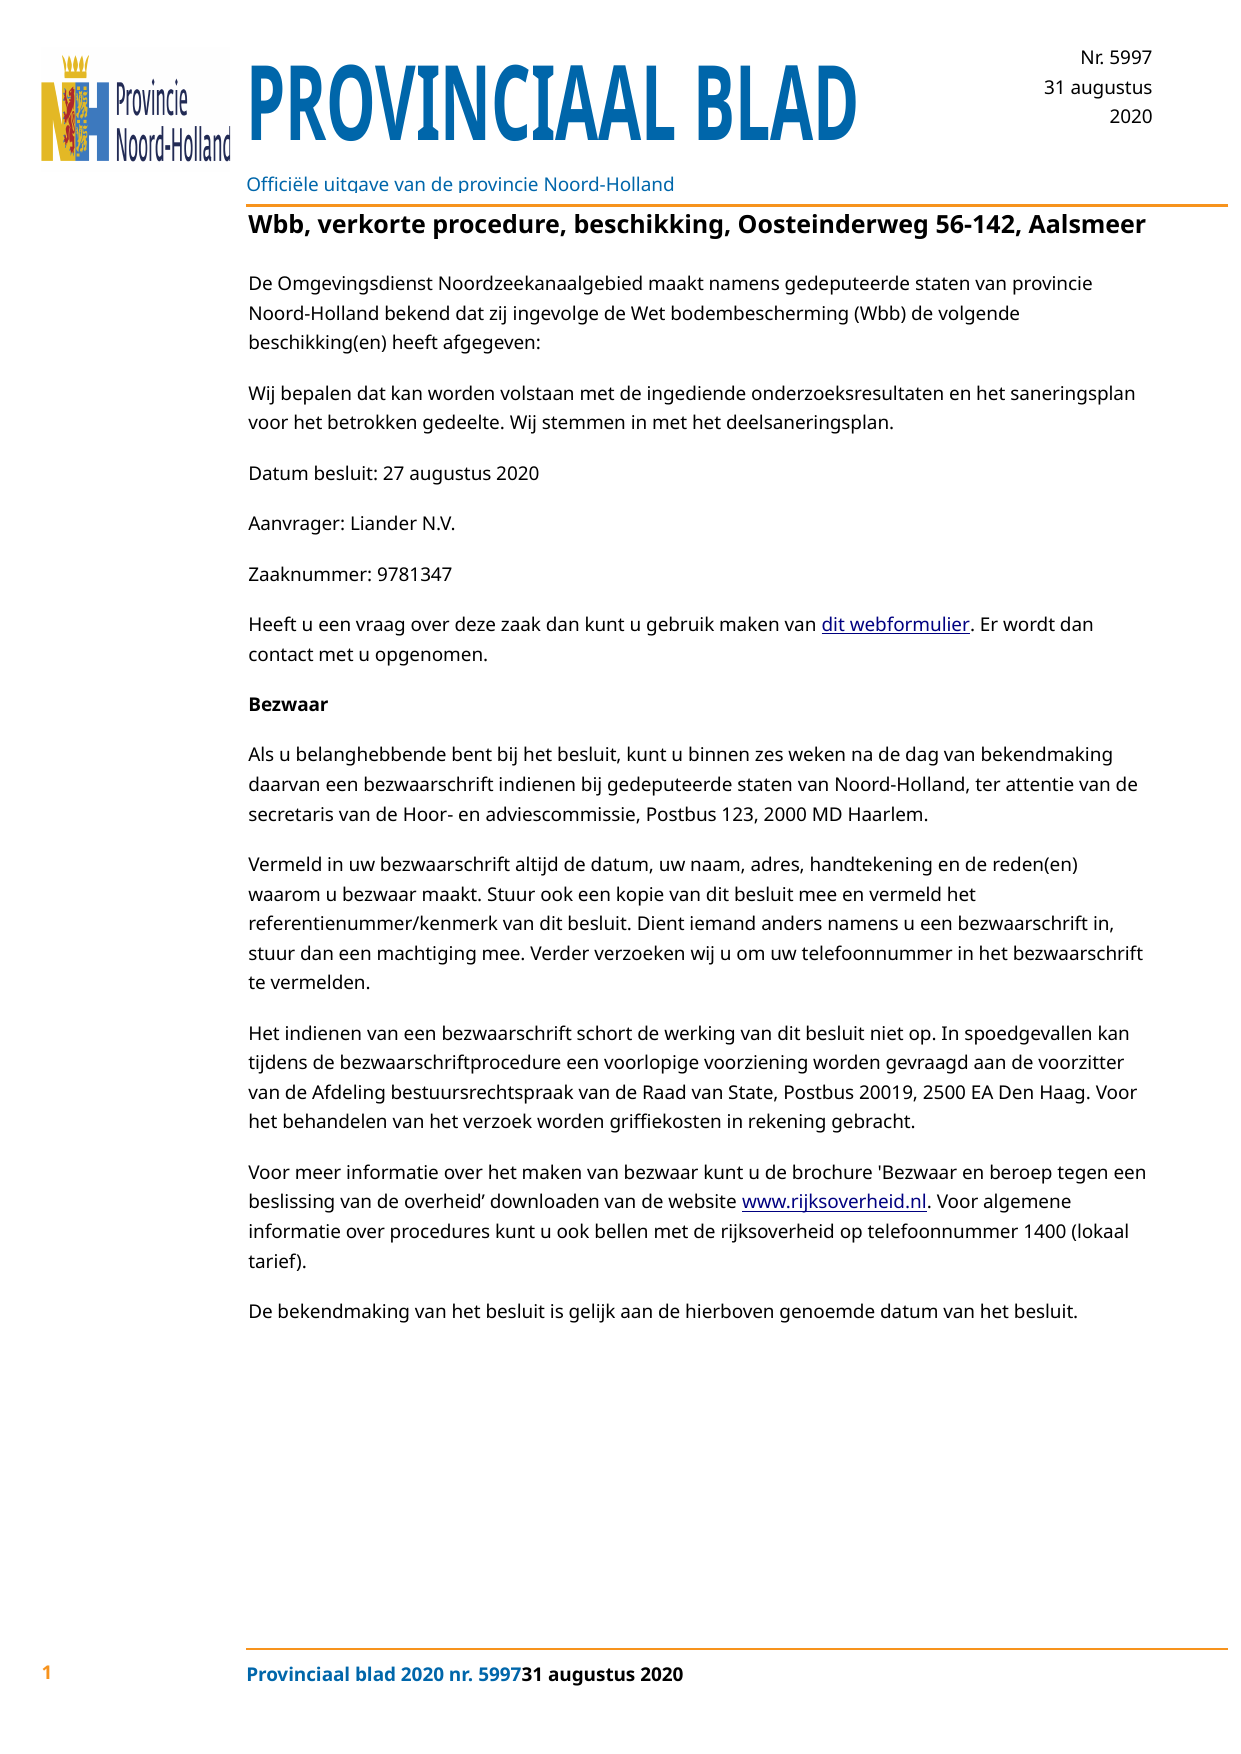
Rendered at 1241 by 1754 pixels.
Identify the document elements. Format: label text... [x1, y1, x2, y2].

text Wij bepalen dat kan worden volstaan met de ingediende onderzoeksresultaten en het saneringsplan voor het betrokken gedeelte. Wij stemmen in met het deelsaneringsplan. [248, 380, 1152, 435]
text Heeft u een vraag over deze zaak dan kunt u gebruik maken van dit webformulier. Er wordt dan contact met u opgenomen. [248, 611, 1152, 666]
text Het indienen van een bezwaarschrift schort de werking van dit besluit niet op. In spoedgevallen kan tijdens de bezwaarschriftprocedure een voorlopige voorziening worden gevraagd aan de voorzitter van de Afdeling bestuursrechtspraak van de Raad van State, Postbus 20019, 2500 EA Den Haag. Voor het behandelen van het verzoek worden griffiekosten in rekening gebracht. [248, 1020, 1152, 1134]
text De bekendmaking van het besluit is gelijk aan de hierboven genoemde datum van het besluit. [248, 1298, 1152, 1324]
text Datum besluit: 27 augustus 2020 [248, 460, 1152, 486]
text De Omgevingsdienst Noordzeekanaalgebied maakt namens gedeputeerde staten van provincie Noord-Holland bekend dat zij ingevolge de Wet bodembescherming (Wbb) de volgende beschikking(en) heeft afgegeven: [248, 270, 1152, 355]
text Voor meer informatie over het maken van bezwaar kunt u de brochure 'Bezwaar en beroep tegen een beslissing van de overheid’ downloaden van de website www.rijksoverheid.nl. Voor algemene informatie over procedures kunt u ook bellen met de rijksoverheid op telefoonnummer 1400 (lokaal tarief). [248, 1159, 1152, 1273]
text Aanvrager: Liander N.V. [248, 510, 1152, 536]
text Bezwaar [248, 691, 1152, 717]
text Vermeld in uw bezwaarschrift altijd de datum, uw naam, adres, handtekening en de reden(en) waarom u bezwaar maakt. Stuur ook een kopie van dit besluit mee en vermeld het referentienummer/kenmerk van dit besluit. Dient iemand anders namens u een bezwaarschrift in, stuur dan een machtiging mee. Verder verzoeken wij u om uw telefoonnummer in het bezwaarschrift te vermelden. [248, 851, 1152, 995]
picture [41, 47, 231, 172]
text Als u belanghebbende bent bij het besluit, kunt u binnen zes weken na de dag van bekendmaking daarvan een bezwaarschrift indienen bij gedeputeerde staten van Noord-Holland, ter attentie van de secretaris van de Hoor- en adviescommissie, Postbus 123, 2000 MD Haarlem. [248, 742, 1152, 826]
text Wbb, verkorte procedure, beschikking, Oosteinderweg 56-142, Aalsmeer [248, 207, 1152, 241]
text Zaaknummer: 9781347 [248, 561, 1152, 586]
